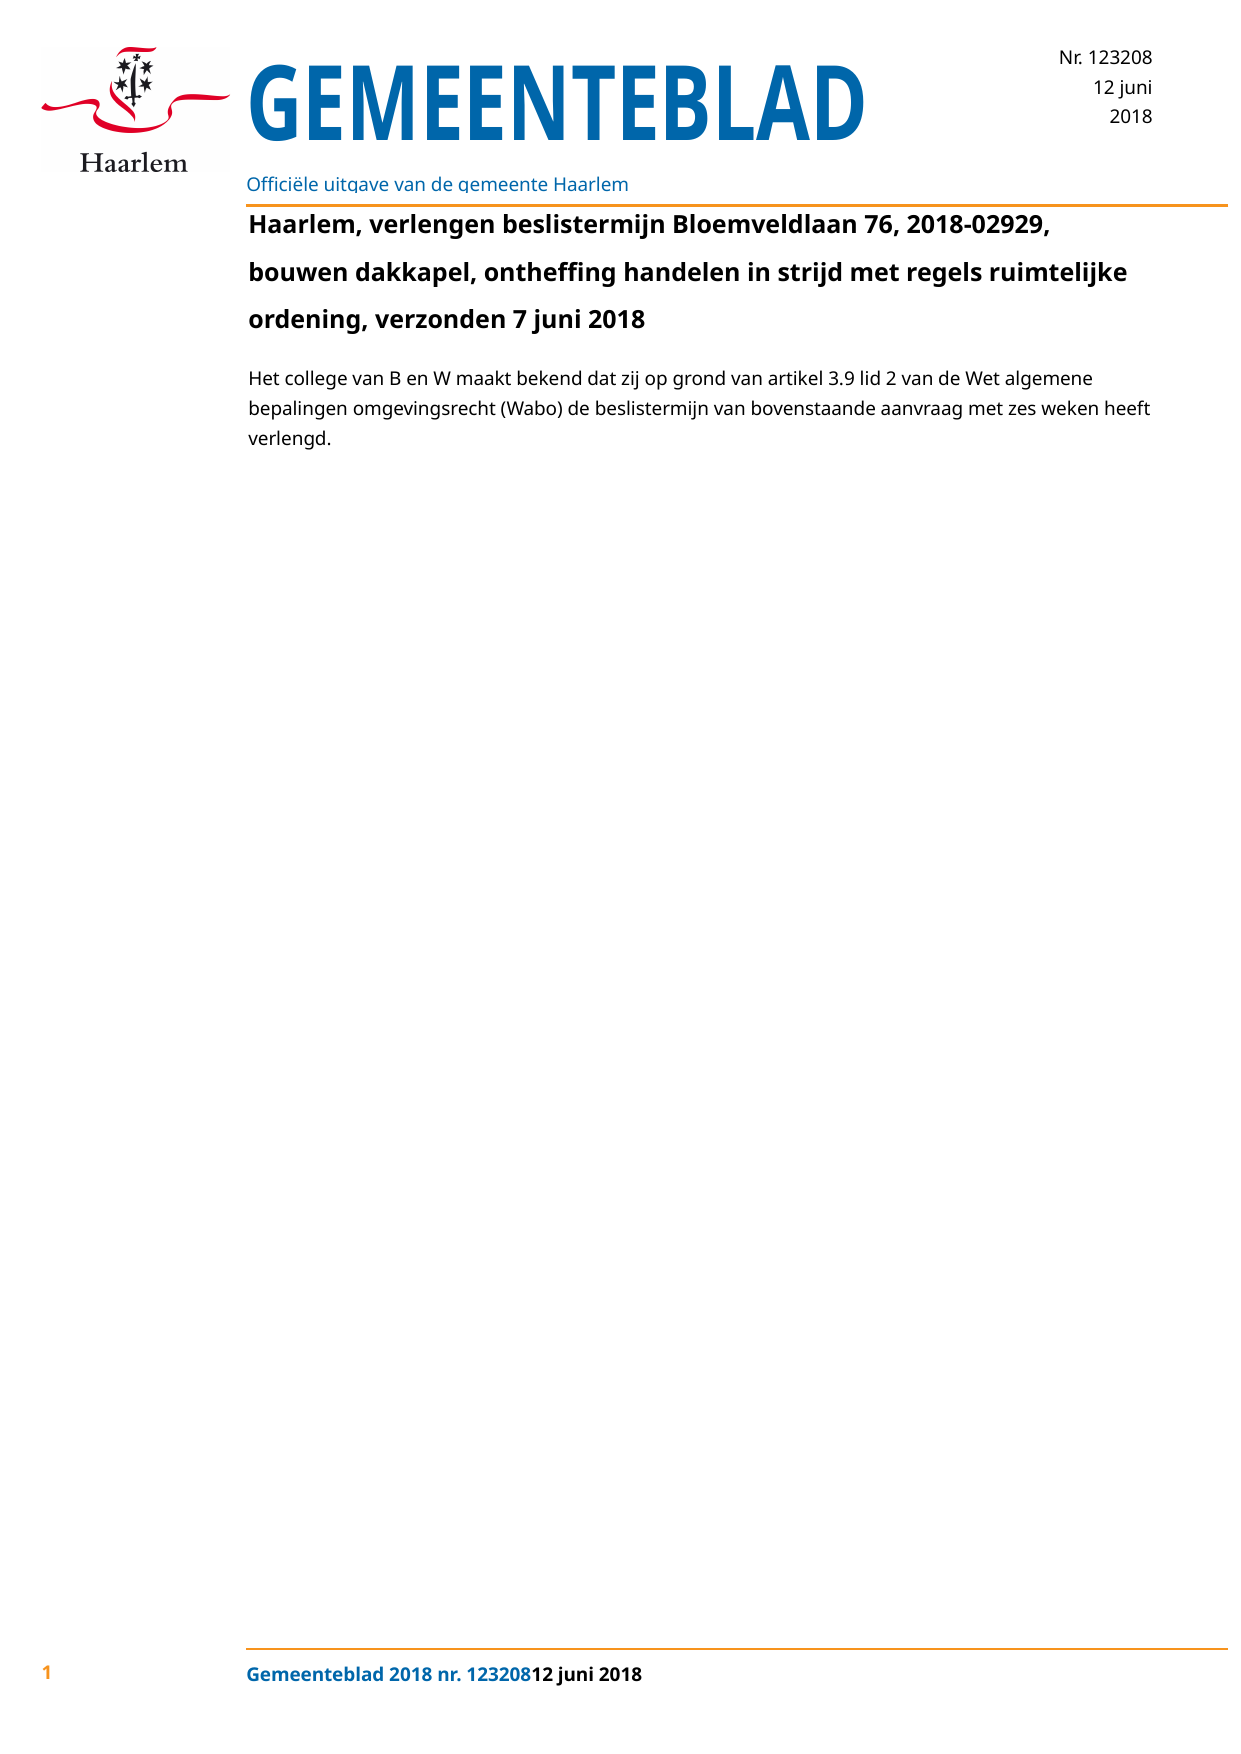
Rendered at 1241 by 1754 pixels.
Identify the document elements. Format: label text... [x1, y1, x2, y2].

text Haarlem, verlengen beslistermijn Bloemveldlaan 76, 2018-02929, bouwen dakkapel, ontheffing handelen in strijd met regels ruimtelijke ordening, verzonden 7 juni 2018 [248, 207, 1152, 336]
picture [41, 47, 231, 172]
text Het college van B en W maakt bekend dat zij op grond van artikel 3.9 lid 2 van de Wet algemene bepalingen omgevingsrecht (Wabo) de beslistermijn van bovenstaande aanvraag met zes weken heeft verlengd. [248, 366, 1152, 450]
